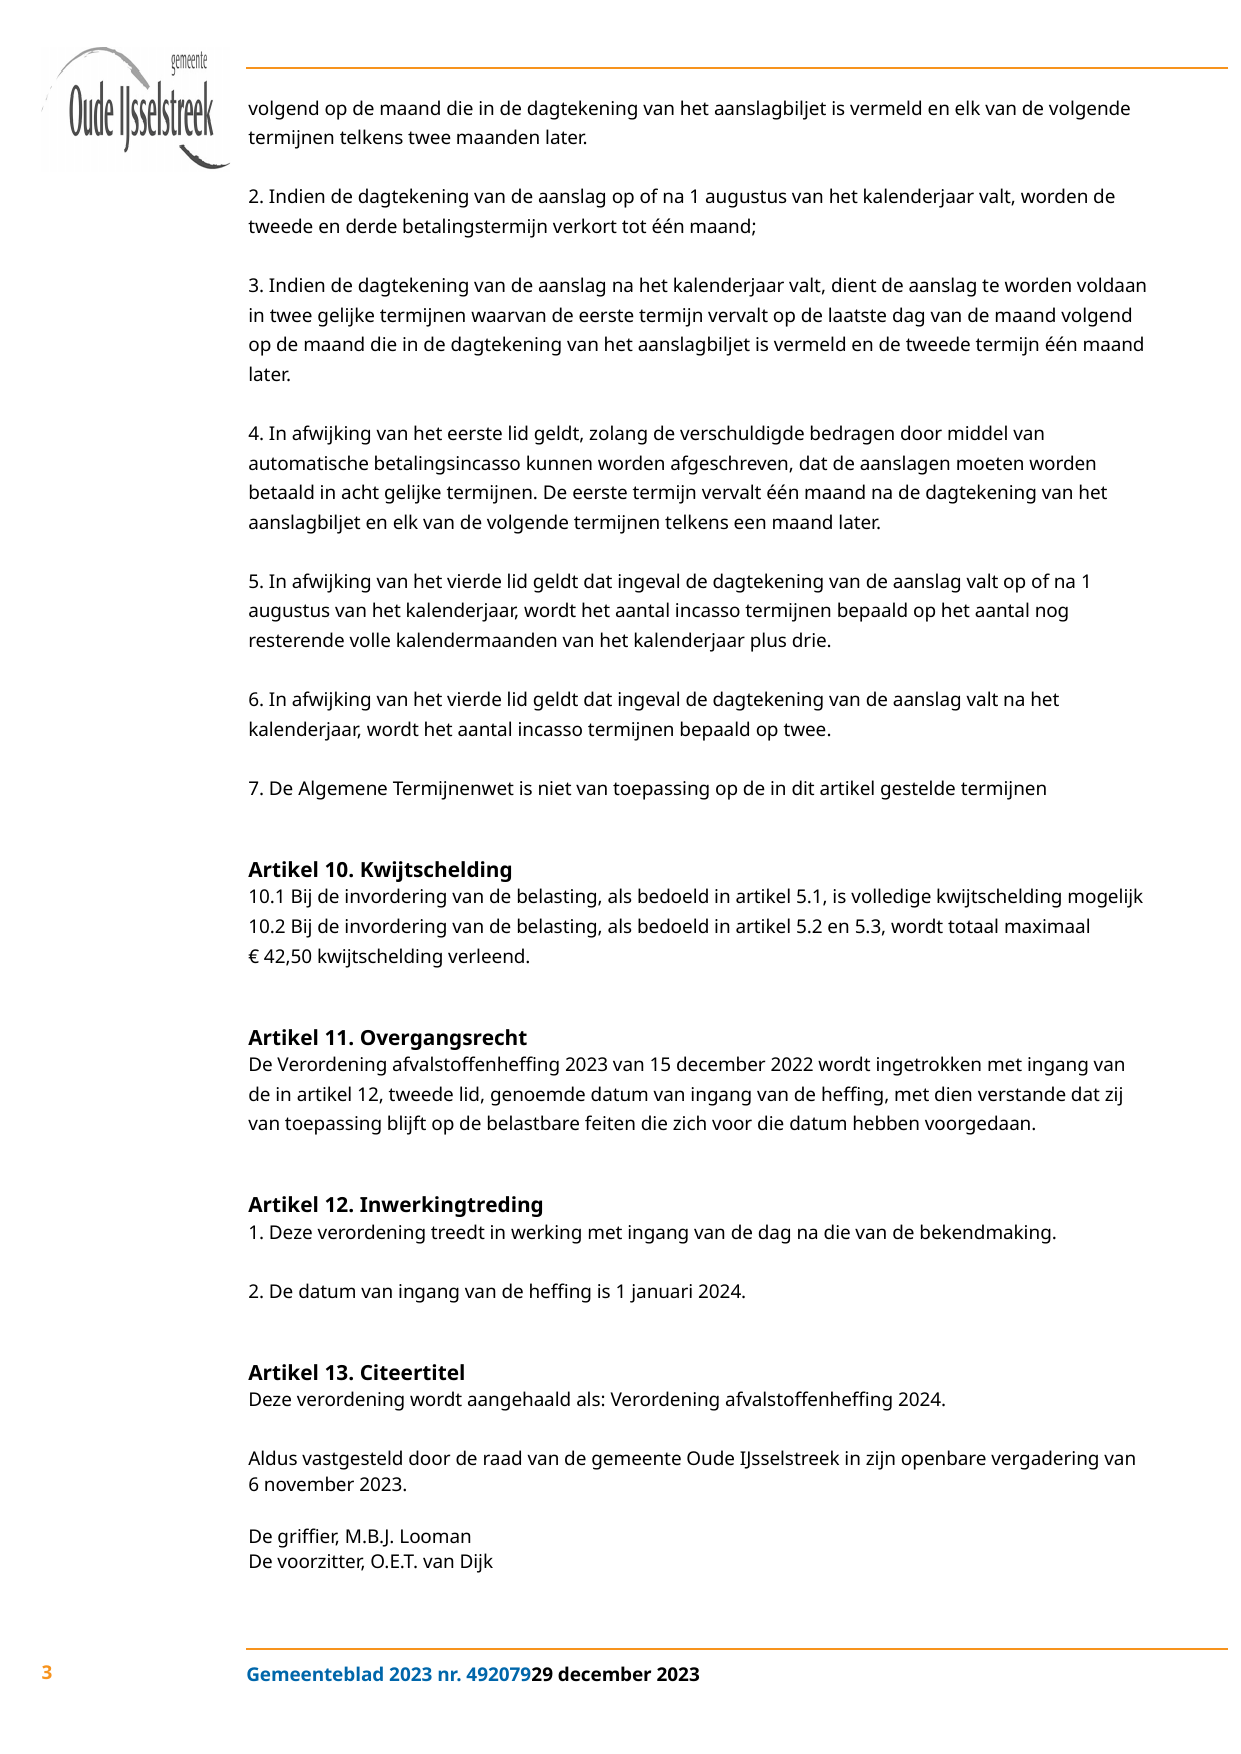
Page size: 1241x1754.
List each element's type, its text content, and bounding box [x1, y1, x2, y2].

text 10.2 Bij de invordering van de belasting, als bedoeld in artikel 5.2 en 5.3, wordt totaal maximaal [248, 913, 1152, 939]
text De griffier, M.B.J. Looman [248, 1523, 1152, 1548]
text € 42,50 kwijtschelding verleend. [248, 943, 1152, 968]
text 3. Indien de dagtekening van de aanslag na het kalenderjaar valt, dient de aanslag te worden voldaan in twee gelijke termijnen waarvan de eerste termijn vervalt op de laatste dag van de maand volgend op de maand die in de dagtekening van het aanslagbiljet is vermeld en de tweede termijn één maand later. [248, 272, 1152, 387]
text 5. In afwijking van het vierde lid geldt dat ingeval de dagtekening van de aanslag valt op of na 1 augustus van het kalenderjaar, wordt het aantal incasso termijnen bepaald op het aantal nog resterende volle kalendermaanden van het kalenderjaar plus drie. [248, 568, 1152, 653]
picture [41, 47, 231, 172]
text volgend op de maand die in de dagtekening van het aanslagbiljet is vermeld en elk van de volgende termijnen telkens twee maanden later. [248, 95, 1152, 150]
text De Verordening afvalstoffenheffing 2023 van 15 december 2022 wordt ingetrokken met ingang van de in artikel 12, tweede lid, genoemde datum van ingang van de heffing, met dien verstande dat zij van toepassing blijft op de belastbare feiten die zich voor die datum hebben voorgedaan. [248, 1051, 1152, 1136]
text 6. In afwijking van het vierde lid geldt dat ingeval de dagtekening van de aanslag valt na het kalenderjaar, wordt het aantal incasso termijnen bepaald op twee. [248, 686, 1152, 742]
text 2. De datum van ingang van de heffing is 1 januari 2024. [248, 1278, 1152, 1304]
text 2. Indien de dagtekening van de aanslag op of na 1 augustus van het kalenderjaar valt, worden de tweede en derde betalingstermijn verkort tot één maand; [248, 183, 1152, 239]
text Deze verordening wordt aangehaald als: Verordening afvalstoffenheffing 2024. [248, 1386, 1152, 1412]
text Artikel 11. Overgangsrecht [248, 1023, 1152, 1051]
text 1. Deze verordening treedt in werking met ingang van de dag na die van de bekendmaking. [248, 1219, 1152, 1244]
text De voorzitter, O.E.T. van Dijk [248, 1548, 1152, 1574]
text Aldus vastgesteld door de raad van de gemeente Oude IJsselstreek in zijn openbare vergadering van [248, 1446, 1152, 1471]
text 4. In afwijking van het eerste lid geldt, zolang de verschuldigde bedragen door middel van automatische betalingsincasso kunnen worden afgeschreven, dat de aanslagen moeten worden betaald in acht gelijke termijnen. De eerste termijn vervalt één maand na de dagtekening van het aanslagbiljet en elk van de volgende termijnen telkens een maand later. [248, 420, 1152, 535]
text Artikel 13. Citeertitel [248, 1358, 1152, 1386]
text 10.1 Bij de invordering van de belasting, als bedoeld in artikel 5.1, is volledige kwijtschelding mogelijk [248, 884, 1152, 909]
text Artikel 12. Inwerkingtreding [248, 1190, 1152, 1219]
text Artikel 10. Kwijtschelding [248, 855, 1152, 884]
text 7. De Algemene Termijnenwet is niet van toepassing op de in dit artikel gestelde termijnen [248, 775, 1152, 801]
text 6 november 2023. [248, 1471, 1152, 1497]
